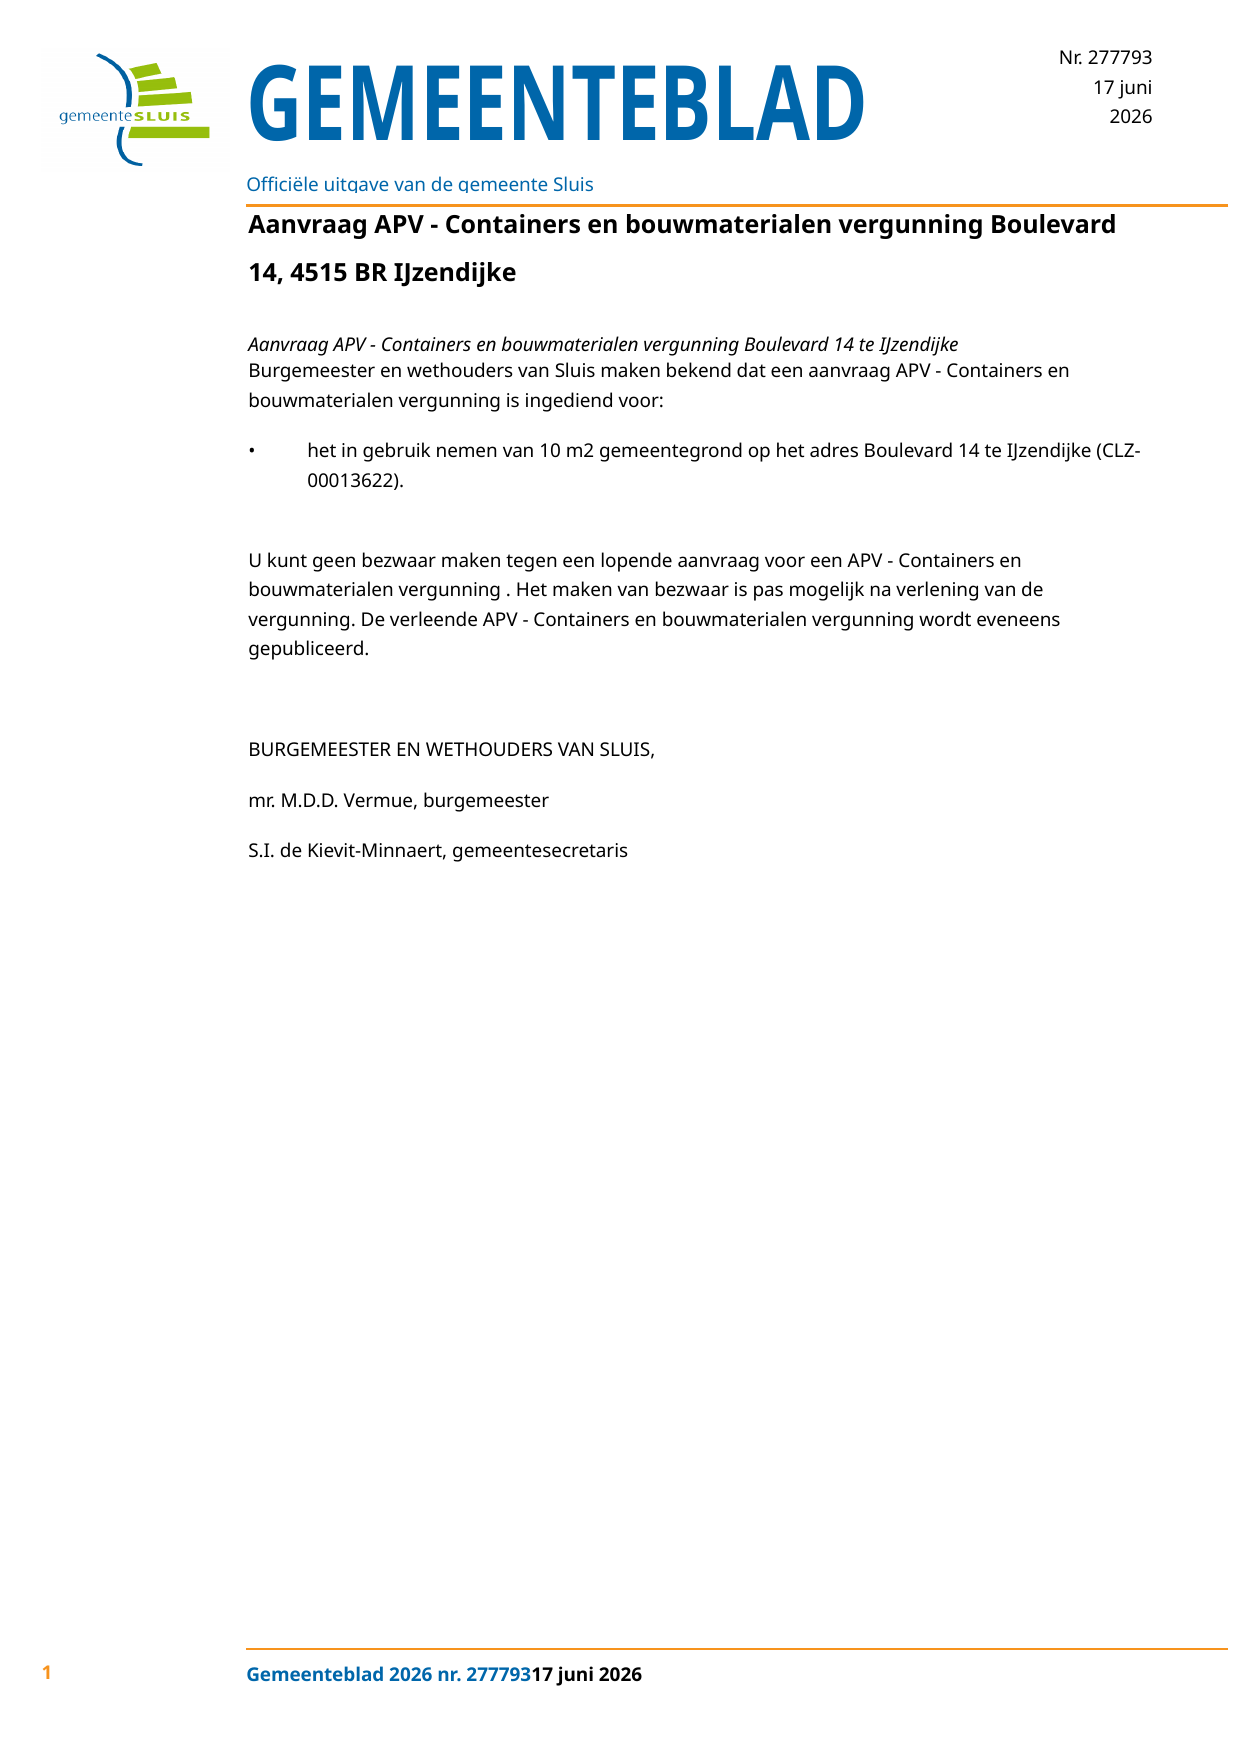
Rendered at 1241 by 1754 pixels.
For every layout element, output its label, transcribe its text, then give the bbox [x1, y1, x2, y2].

text BURGEMEESTER EN WETHOUDERS VAN SLUIS, [248, 736, 1152, 762]
text Aanvraag APV - Containers en bouwmaterialen vergunning Boulevard 14, 4515 BR IJzendijke [248, 207, 1152, 288]
picture [41, 47, 231, 172]
text Aanvraag APV - Containers en bouwmaterialen vergunning Boulevard 14 te IJzendijke [248, 331, 1152, 357]
list het in gebruik nemen van 10 m2 gemeentegrond op het adres Boulevard 14 te IJzendijke (CLZ-00013622). [248, 437, 1152, 492]
text S.I. de Kievit-Minnaert, gemeentesecretaris [248, 837, 1152, 863]
text mr. M.D.D. Vermue, burgemeester [248, 787, 1152, 812]
text U kunt geen bezwaar maken tegen een lopende aanvraag voor een APV - Containers en bouwmaterialen vergunning . Het maken van bezwaar is pas mogelijk na verlening van de vergunning. De verleende APV - Containers en bouwmaterialen vergunning wordt eveneens gepubliceerd. [248, 547, 1152, 661]
text Burgemeester en wethouders van Sluis maken bekend dat een aanvraag APV - Containers en bouwmaterialen vergunning is ingediend voor: [248, 357, 1152, 412]
